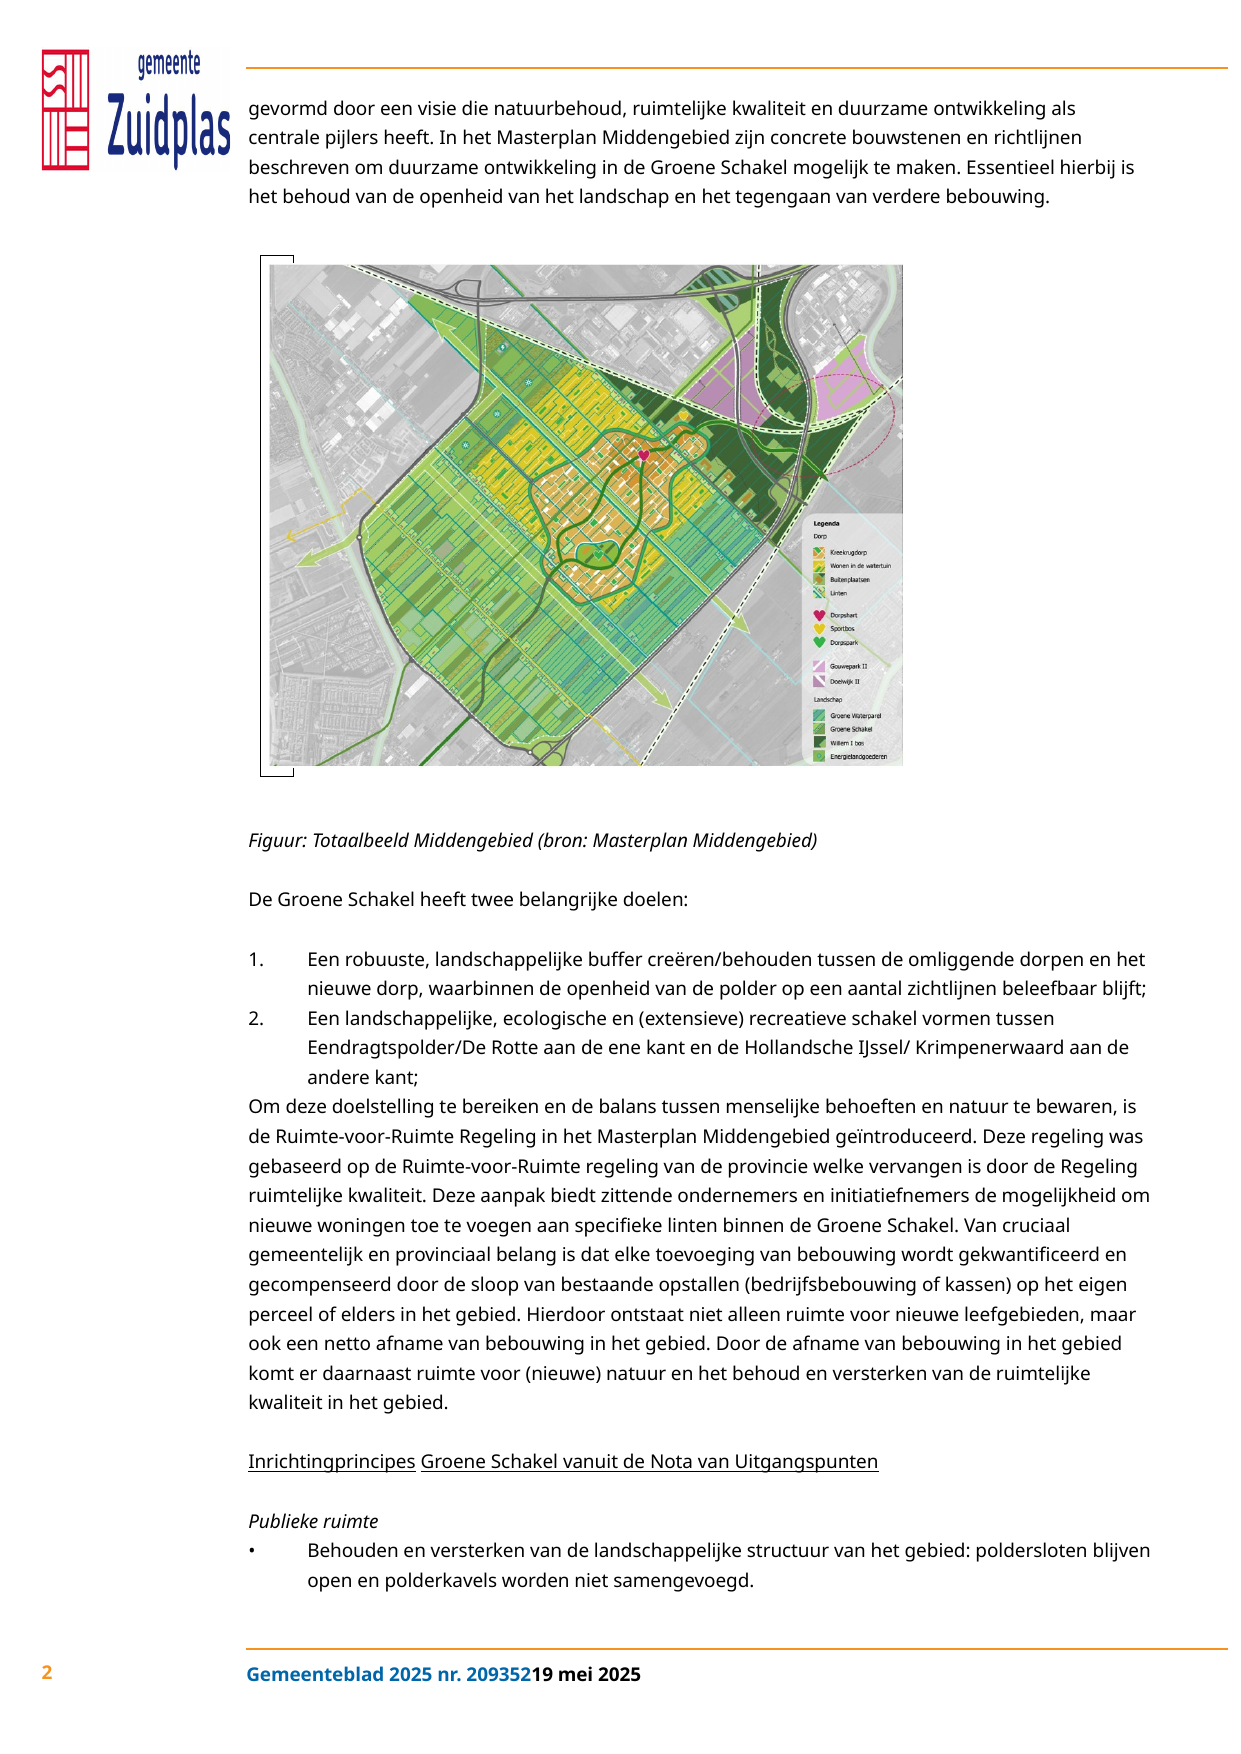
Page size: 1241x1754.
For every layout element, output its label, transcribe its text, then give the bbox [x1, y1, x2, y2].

text De Groene Schakel heeft twee belangrijke doelen: [248, 887, 1152, 912]
text Figuur: Totaalbeeld Middengebied (bron: Masterplan Middengebied) [248, 827, 1152, 853]
text Publieke ruimte [248, 1508, 1152, 1534]
list Een landschappelijke, ecologische en (extensieve) recreatieve schakel vormen tussen Eendragtspolder/De Rotte aan de ene kant en de Hollandsche IJssel/ Krimpenerwaard aan de andere kant; [248, 1005, 1152, 1090]
picture [41, 47, 231, 172]
text Inrichtingprincipes Groene Schakel vanuit de Nota van Uitgangspunten [248, 1449, 1152, 1474]
text gevormd door een visie die natuurbehoud, ruimtelijke kwaliteit en duurzame ontwikkeling als centrale pijlers heeft. In het Masterplan Middengebied zijn concrete bouwstenen en richtlijnen beschreven om duurzame ontwikkeling in de Groene Schakel mogelijk te maken. Essentieel hierbij is het behoud van de openheid van het landschap en het tegengaan van verdere bebouwing. [248, 95, 1152, 209]
list Een robuuste, landschappelijke buffer creëren/behouden tussen de omliggende dorpen en het nieuwe dorp, waarbinnen de openheid van de polder op een aantal zichtlijnen beleefbaar blijft; [248, 946, 1152, 1001]
text Om deze doelstelling te bereiken en de balans tussen menselijke behoeften en natuur te bewaren, is de Ruimte-voor-Ruimte Regeling in het Masterplan Middengebied geïntroduceerd. Deze regeling was gebaseerd op de Ruimte-voor-Ruimte regeling van de provincie welke vervangen is door de Regeling ruimtelijke kwaliteit. Deze aanpak biedt zittende ondernemers en initiatiefnemers de mogelijkheid om nieuwe woningen toe te voegen aan specifieke linten binnen de Groene Schakel. Van cruciaal gemeentelijk en provinciaal belang is dat elke toevoeging van bebouwing wordt gekwantificeerd en gecompenseerd door de sloop van bestaande opstallen (bedrijfsbebouwing of kassen) op het eigen perceel of elders in het gebied. Hierdoor ontstaat niet alleen ruimte voor nieuwe leefgebieden, maar ook een netto afname van bebouwing in het gebied. Door de afname van bebouwing in het gebied komt er daarnaast ruimte voor (nieuwe) natuur en het behoud en versterken van de ruimtelijke kwaliteit in het gebied. [248, 1094, 1152, 1415]
picture [268, 263, 1173, 768]
list Behouden en versterken van de landschappelijke structuur van het gebied: poldersloten blijven open en polderkavels worden niet samengevoegd. [248, 1537, 1152, 1593]
